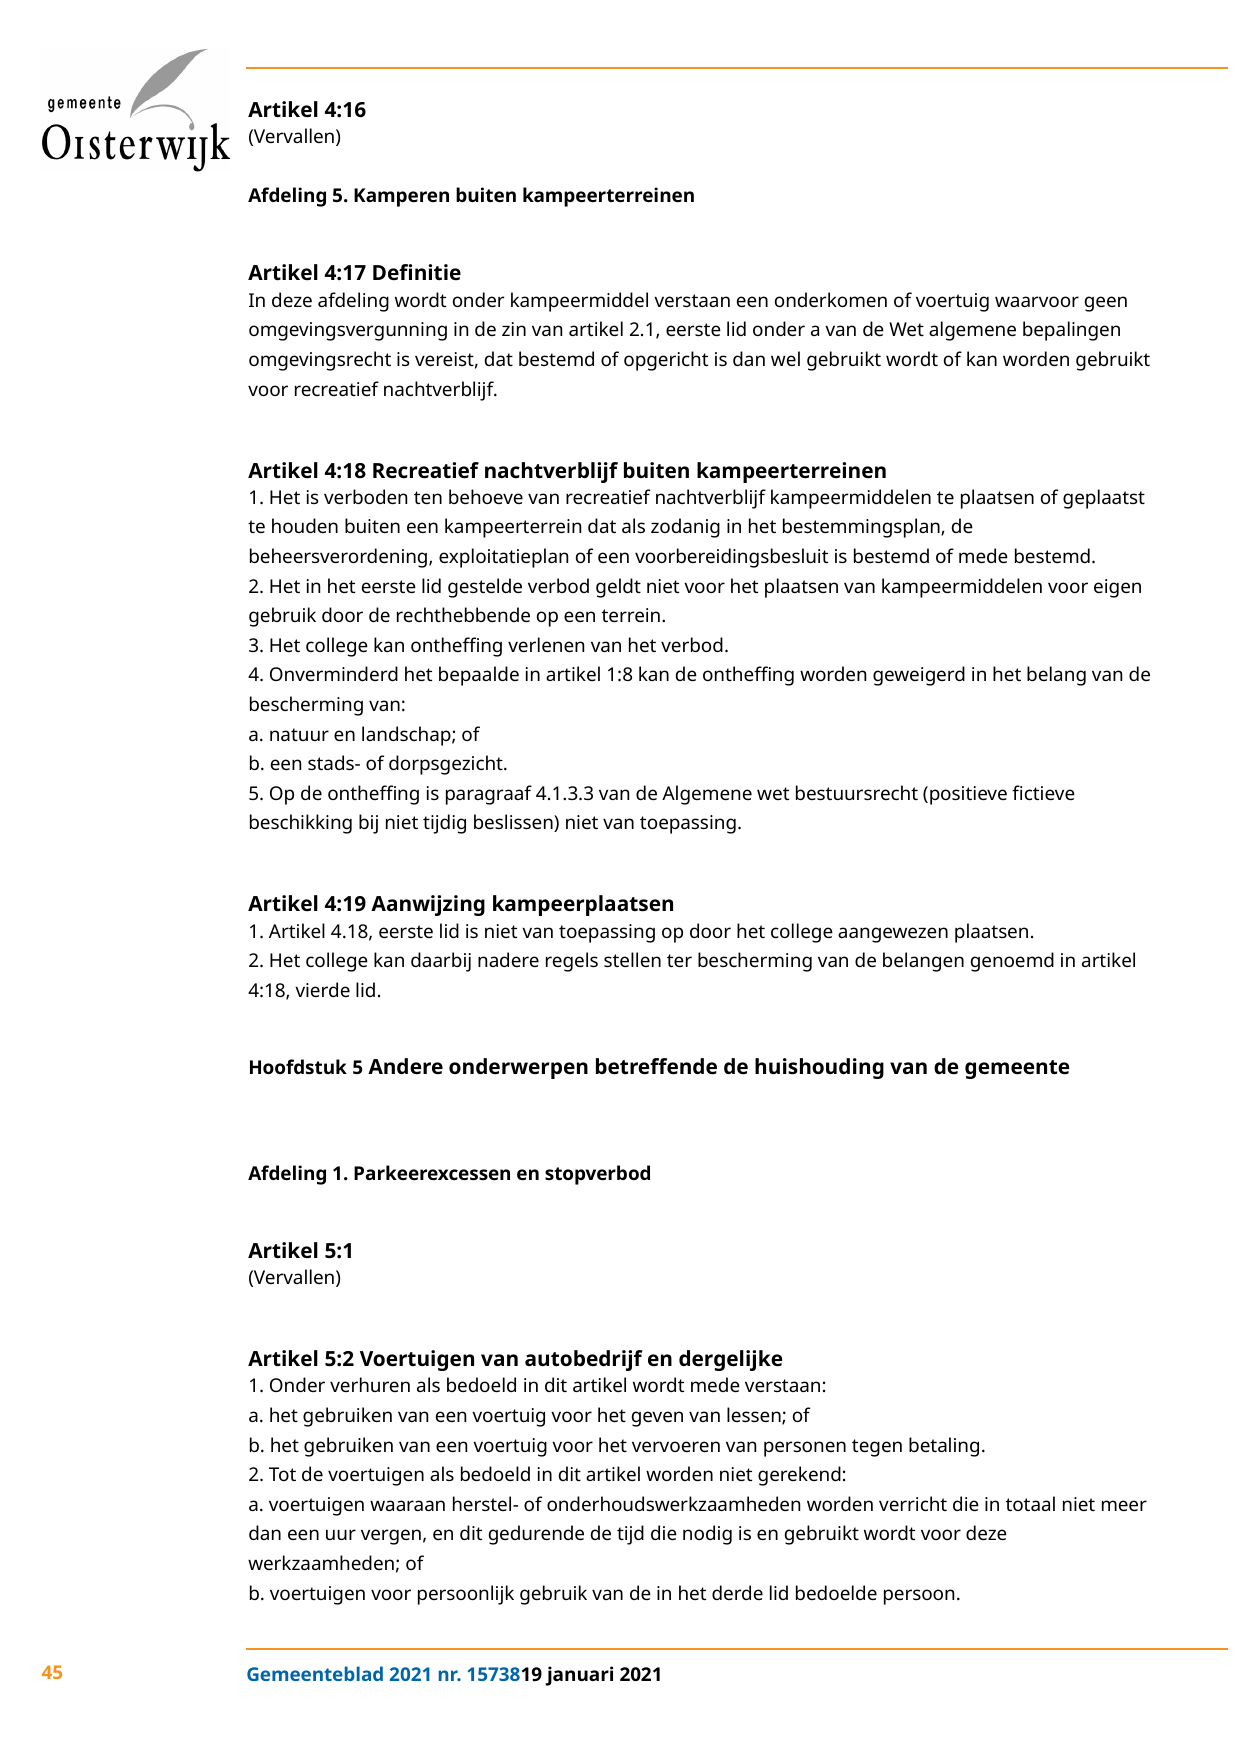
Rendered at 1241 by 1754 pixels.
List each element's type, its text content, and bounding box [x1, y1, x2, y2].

text Artikel 5:2 Voertuigen van autobedrijf en dergelijke [248, 1344, 1152, 1373]
text 1. Onder verhuren als bedoeld in dit artikel wordt mede verstaan: [248, 1373, 1152, 1398]
text a. voertuigen waaraan herstel- of onderhoudswerkzaamheden worden verricht die in totaal niet meer dan een uur vergen, en dit gedurende de tijd die nodig is en gebruikt wordt voor deze werkzaamheden; of [248, 1491, 1152, 1576]
text 2. Het in het eerste lid gestelde verbod geldt niet voor het plaatsen van kampeermiddelen voor eigen gebruik door de rechthebbende op een terrein. [248, 573, 1152, 628]
text b. een stads- of dorpsgezicht. [248, 750, 1152, 776]
text 3. Het college kan ontheffing verlenen van het verbod. [248, 632, 1152, 658]
text 4. Onverminderd het bepaalde in artikel 1:8 kan de ontheffing worden geweigerd in het belang van de bescherming van: [248, 662, 1152, 717]
text Afdeling 5. Kamperen buiten kampeerterreinen [248, 182, 1152, 208]
text 1. Het is verboden ten behoeve van recreatief nachtverblijf kampeermiddelen te plaatsen of geplaatst te houden buiten een kampeerterrein dat als zodanig in het bestemmingsplan, de beheersverordening, exploitatieplan of een voorbereidingsbesluit is bestemd of mede bestemd. [248, 484, 1152, 569]
text b. voertuigen voor persoonlijk gebruik van de in het derde lid bedoelde persoon. [248, 1580, 1152, 1606]
text Artikel 5:1 [248, 1236, 1152, 1264]
text Artikel 4:16 [248, 95, 1152, 123]
picture [41, 47, 231, 172]
text Artikel 4:19 Aanwijzing kampeerplaatsen [248, 889, 1152, 918]
text 2. Tot de voertuigen als bedoeld in dit artikel worden niet gerekend: [248, 1461, 1152, 1487]
text b. het gebruiken van een voertuig voor het vervoeren van personen tegen betaling. [248, 1432, 1152, 1458]
text In deze afdeling wordt onder kampeermiddel verstaan een onderkomen of voertuig waarvoor geen omgevingsvergunning in de zin van artikel 2.1, eerste lid onder a van de Wet algemene bepalingen omgevingsrecht is vereist, dat bestemd of opgericht is dan wel gebruikt wordt of kan worden gebruikt voor recreatief nachtverblijf. [248, 287, 1152, 401]
text 5. Op de ontheffing is paragraaf 4.1.3.3 van de Algemene wet bestuursrecht (positieve fictieve beschikking bij niet tijdig beslissen) niet van toepassing. [248, 780, 1152, 835]
text 2. Het college kan daarbij nadere regels stellen ter bescherming van de belangen genoemd in artikel 4:18, vierde lid. [248, 948, 1152, 1003]
text Artikel 4:18 Recreatief nachtverblijf buiten kampeerterreinen [248, 456, 1152, 484]
text Afdeling 1. Parkeerexcessen en stopverbod [248, 1160, 1152, 1185]
text (Vervallen) [248, 123, 1152, 149]
text 1. Artikel 4.18, eerste lid is niet van toepassing op door het college aangewezen plaatsen. [248, 918, 1152, 944]
text a. natuur en landschap; of [248, 721, 1152, 747]
text Artikel 4:17 Definitie [248, 258, 1152, 287]
text a. het gebruiken van een voertuig voor het geven van lessen; of [248, 1402, 1152, 1428]
text Hoofdstuk 5 Andere onderwerpen betreffende de huishouding van de gemeente [248, 1052, 1152, 1081]
text (Vervallen) [248, 1264, 1152, 1290]
